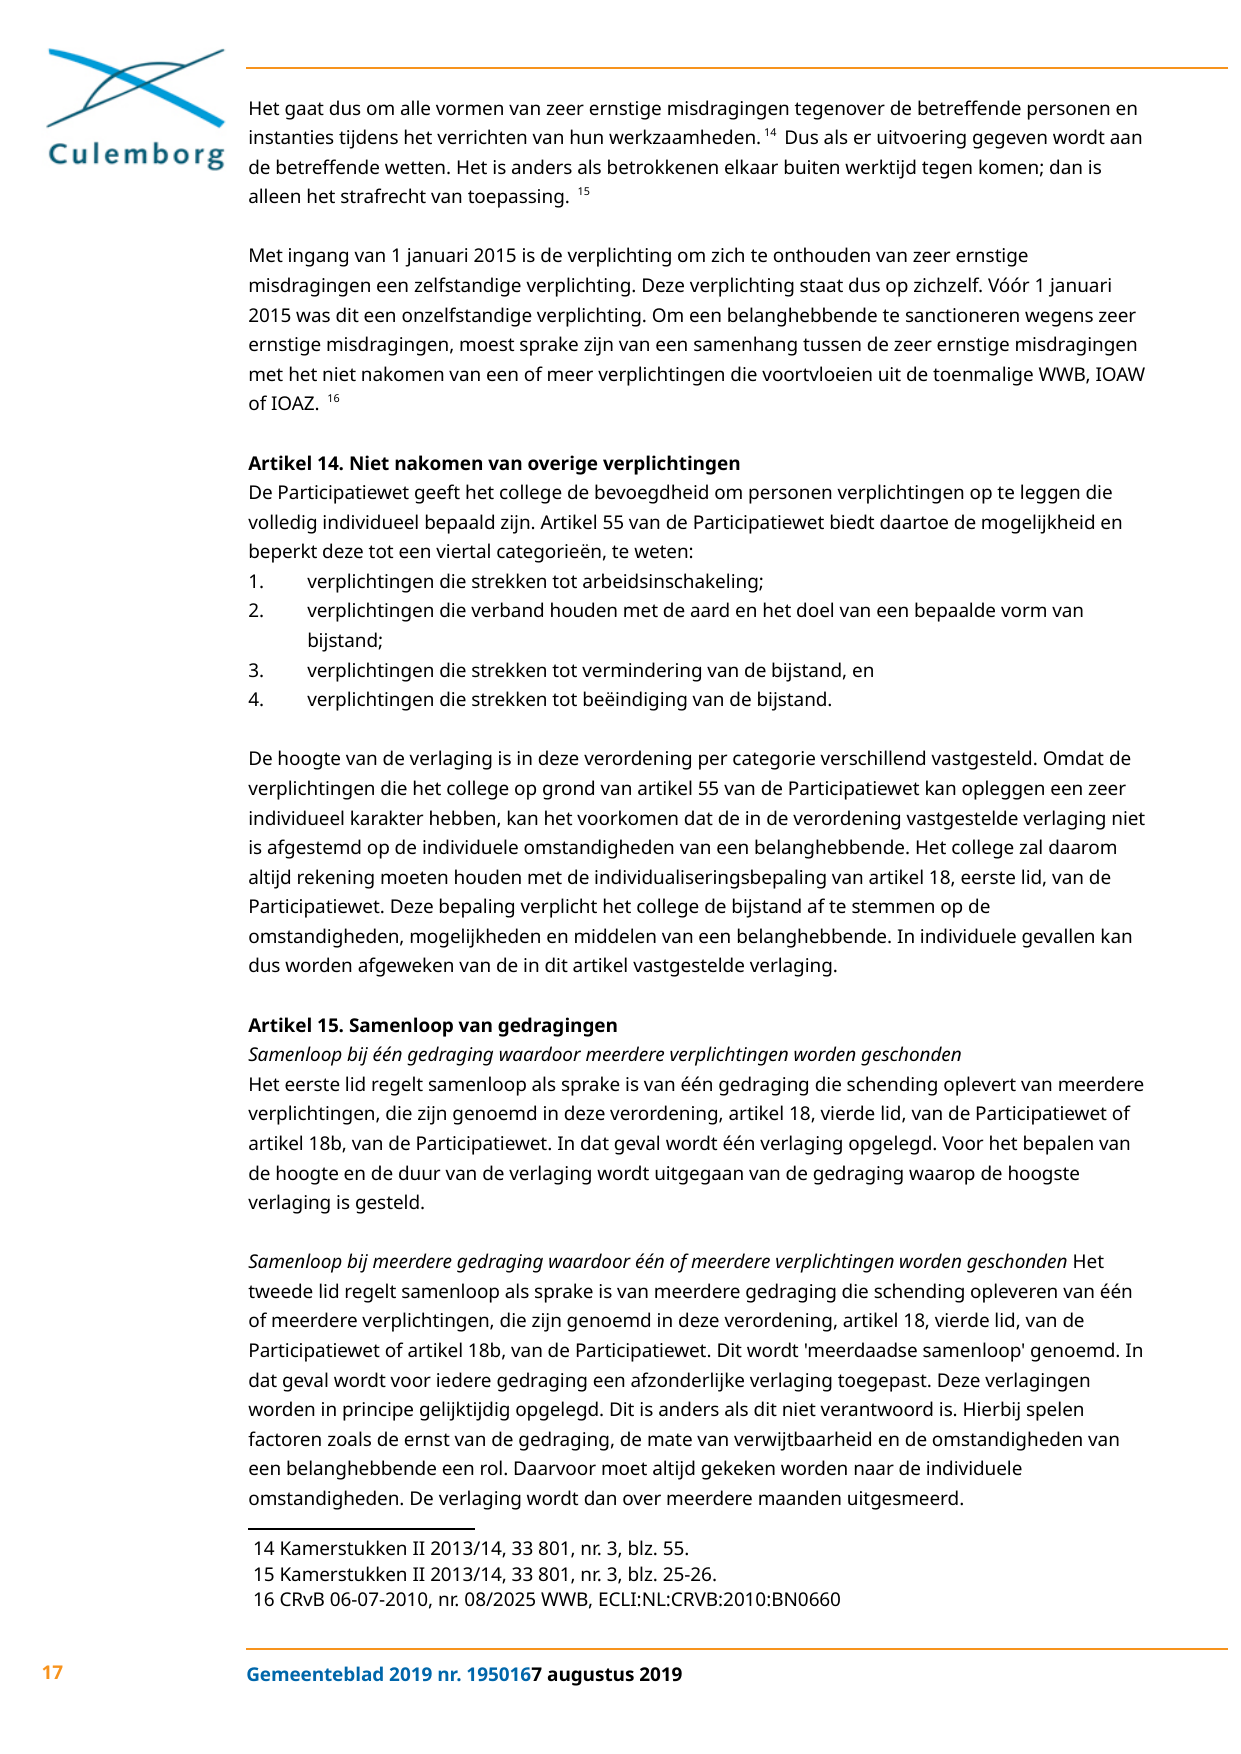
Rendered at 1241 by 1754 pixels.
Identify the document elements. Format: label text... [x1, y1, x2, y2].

text Kamerstukken II 2013/14, 33 801, nr. 3, blz. 55. [248, 1535, 1152, 1561]
text Artikel 15. Samenloop van gedragingen [248, 1012, 1152, 1038]
text De hoogte van de verlaging is in deze verordening per categorie verschillend vastgesteld. Omdat de verplichtingen die het college op grond van artikel 55 van de Participatiewet kan opleggen een zeer individueel karakter hebben, kan het voorkomen dat de in de verordening vastgestelde verlaging niet is afgestemd op de individuele omstandigheden van een belanghebbende. Het college zal daarom altijd rekening moeten houden met de individualiseringsbepaling van artikel 18, eerste lid, van de Participatiewet. Deze bepaling verplicht het college de bijstand af te stemmen op de omstandigheden, mogelijkheden en middelen van een belanghebbende. In individuele gevallen kan dus worden afgeweken van de in dit artikel vastgestelde verlaging. [248, 746, 1152, 978]
list verplichtingen die strekken tot arbeidsinschakeling; [248, 568, 1152, 594]
list verplichtingen die strekken tot beëindiging van de bijstand. [248, 686, 1152, 712]
list verplichtingen die verband houden met de aard en het doel van een bepaalde vorm van bijstand; [248, 598, 1152, 653]
picture [41, 47, 231, 172]
text Samenloop bij meerdere gedraging waardoor één of meerdere verplichtingen worden geschonden Het tweede lid regelt samenloop als sprake is van meerdere gedraging die schending opleveren van één of meerdere verplichtingen, die zijn genoemd in deze verordening, artikel 18, vierde lid, van de Participatiewet of artikel 18b, van de Participatiewet. Dit wordt 'meerdaadse samenloop' genoemd. In dat geval wordt voor iedere gedraging een afzonderlijke verlaging toegepast. Deze verlagingen worden in principe gelijktijdig opgelegd. Dit is anders als dit niet verantwoord is. Hierbij spelen factoren zoals de ernst van de gedraging, de mate van verwijtbaarheid en de omstandigheden van een belanghebbende een rol. Daarvoor moet altijd gekeken worden naar de individuele omstandigheden. De verlaging wordt dan over meerdere maanden uitgesmeerd. [248, 1248, 1152, 1511]
text Samenloop bij één gedraging waardoor meerdere verplichtingen worden geschonden [248, 1041, 1152, 1067]
text CRvB 06-07-2010, nr. 08/2025 WWB, ECLI:NL:CRVB:2010:BN0660 [248, 1586, 1152, 1612]
text Artikel 14. Niet nakomen van overige verplichtingen [248, 450, 1152, 476]
text Het gaat dus om alle vormen van zeer ernstige misdragingen tegenover de betreffende personen en instanties tijdens het verrichten van hun werkzaamheden. Dus als er uitvoering gegeven wordt aan de betreffende wetten. Het is anders als betrokkenen elkaar buiten werktijd tegen komen; dan is alleen het strafrecht van toepassing. [248, 95, 1152, 209]
list verplichtingen die strekken tot vermindering van de bijstand, en [248, 657, 1152, 683]
text Kamerstukken II 2013/14, 33 801, nr. 3, blz. 25-26. [248, 1561, 1152, 1586]
text Met ingang van 1 januari 2015 is de verplichting om zich te onthouden van zeer ernstige misdragingen een zelfstandige verplichting. Deze verplichting staat dus op zichzelf. Vóór 1 januari 2015 was dit een onzelfstandige verplichting. Om een belanghebbende te sanctioneren wegens zeer ernstige misdragingen, moest sprake zijn van een samenhang tussen de zeer ernstige misdragingen met het niet nakomen van een of meer verplichtingen die voortvloeien uit de toenmalige WWB, IOAW of IOAZ. [248, 243, 1152, 416]
text De Participatiewet geeft het college de bevoegdheid om personen verplichtingen op te leggen die volledig individueel bepaald zijn. Artikel 55 van de Participatiewet biedt daartoe de mogelijkheid en beperkt deze tot een viertal categorieën, te weten: [248, 479, 1152, 564]
text Het eerste lid regelt samenloop als sprake is van één gedraging die schending oplevert van meerdere verplichtingen, die zijn genoemd in deze verordening, artikel 18, vierde lid, van de Participatiewet of artikel 18b, van de Participatiewet. In dat geval wordt één verlaging opgelegd. Voor het bepalen van de hoogte en de duur van de verlaging wordt uitgegaan van de gedraging waarop de hoogste verlaging is gesteld. [248, 1071, 1152, 1215]
